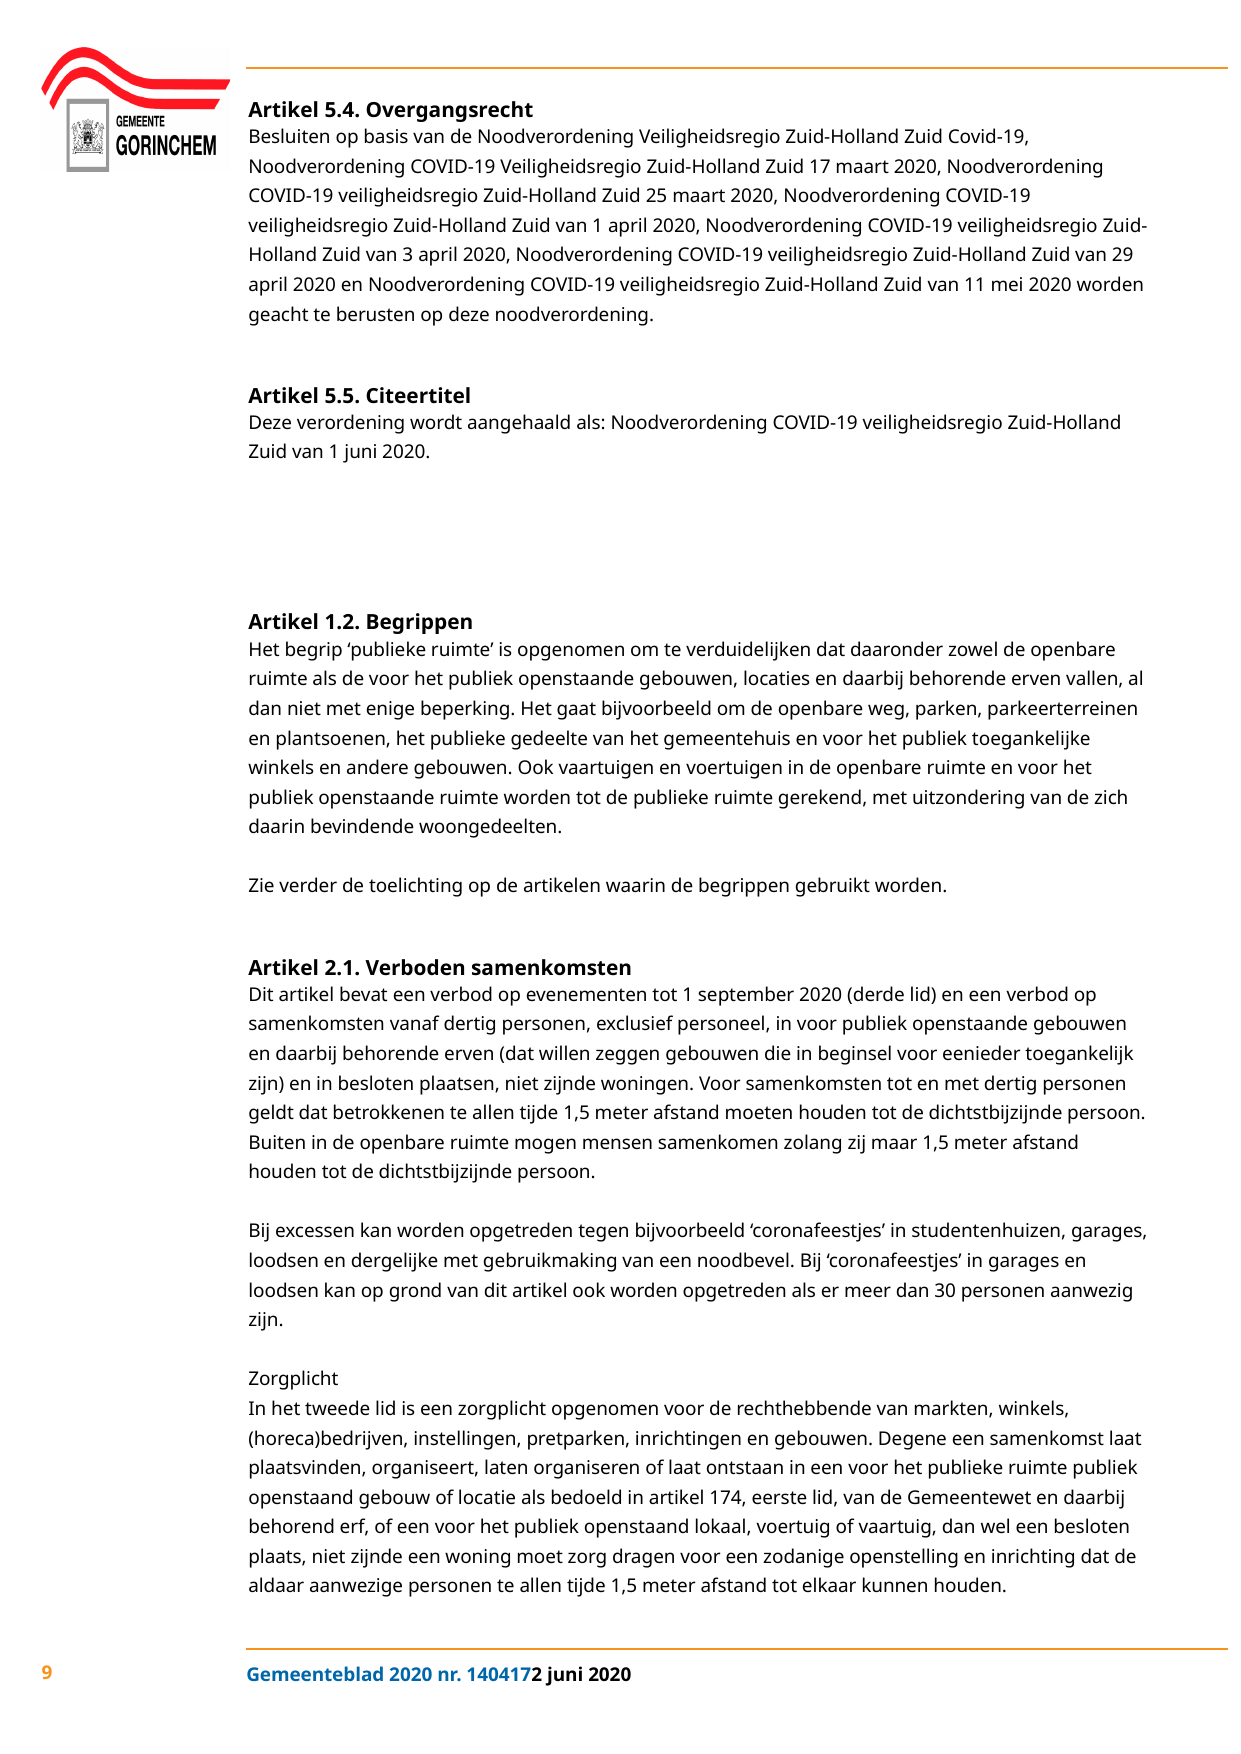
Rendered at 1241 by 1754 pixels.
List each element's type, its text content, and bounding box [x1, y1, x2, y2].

text Buiten in de openbare ruimte mogen mensen samenkomen zolang zij maar 1,5 meter afstand houden tot de dichtstbijzijnde persoon. [248, 1129, 1152, 1184]
text Noodverordening COVID-19 Veiligheidsregio Zuid-Holland Zuid 17 maart 2020, Noodverordening COVID-19 veiligheidsregio Zuid-Holland Zuid 25 maart 2020, Noodverordening COVID-19 veiligheidsregio Zuid-Holland Zuid van 1 april 2020, Noodverordening COVID-19 veiligheidsregio Zuid-Holland Zuid van 3 april 2020, Noodverordening COVID-19 veiligheidsregio Zuid-Holland Zuid van 29 april 2020 en Noodverordening COVID-19 veiligheidsregio Zuid-Holland Zuid van 11 mei 2020 worden geacht te berusten op deze noodverordening. [248, 153, 1152, 326]
text Het begrip ‘publieke ruimte’ is opgenomen om te verduidelijken dat daaronder zowel de openbare ruimte als de voor het publiek openstaande gebouwen, locaties en daarbij behorende erven vallen, al dan niet met enige beperking. Het gaat bijvoorbeeld om de openbare weg, parken, parkeerterreinen en plantsoenen, het publieke gedeelte van het gemeentehuis en voor het publiek toegankelijke winkels en andere gebouwen. Ook vaartuigen en voertuigen in de openbare ruimte en voor het publiek openstaande ruimte worden tot de publieke ruimte gerekend, met uitzondering van de zich daarin bevindende woongedeelten. [248, 636, 1152, 839]
text Artikel 5.4. Overgangsrecht [248, 95, 1152, 123]
text Zorgplicht [248, 1366, 1152, 1391]
text Artikel 1.2. Begrippen [248, 607, 1152, 636]
text Besluiten op basis van de Noodverordening Veiligheidsregio Zuid-Holland Zuid Covid-19, [248, 123, 1152, 149]
text Zie verder de toelichting op de artikelen waarin de begrippen gebruikt worden. [248, 873, 1152, 898]
text Artikel 2.1. Verboden samenkomsten [248, 953, 1152, 981]
text In het tweede lid is een zorgplicht opgenomen voor de rechthebbende van markten, winkels, (horeca)bedrijven, instellingen, pretparken, inrichtingen en gebouwen. Degene een samenkomst laat plaatsvinden, organiseert, laten organiseren of laat ontstaan in een voor het publieke ruimte publiek openstaand gebouw of locatie als bedoeld in artikel 174, eerste lid, van de Gemeentewet en daarbij behorend erf, of een voor het publiek openstaand lokaal, voertuig of vaartuig, dan wel een besloten plaats, niet zijnde een woning moet zorg dragen voor een zodanige openstelling en inrichting dat de aldaar aanwezige personen te allen tijde 1,5 meter afstand tot elkaar kunnen houden. [248, 1395, 1152, 1598]
text Dit artikel bevat een verbod op evenementen tot 1 september 2020 (derde lid) en een verbod op samenkomsten vanaf dertig personen, exclusief personeel, in voor publiek openstaande gebouwen en daarbij behorende erven (dat willen zeggen gebouwen die in beginsel voor eenieder toegankelijk zijn) en in besloten plaatsen, niet zijnde woningen. Voor samenkomsten tot en met dertig personen geldt dat betrokkenen te allen tijde 1,5 meter afstand moeten houden tot de dichtstbijzijnde persoon. [248, 981, 1152, 1125]
picture [41, 47, 231, 172]
text Artikel 5.5. Citeertitel [248, 381, 1152, 409]
text Bij excessen kan worden opgetreden tegen bijvoorbeeld ‘coronafeestjes’ in studentenhuizen, garages, loodsen en dergelijke met gebruikmaking van een noodbevel. Bij ‘coronafeestjes’ in garages en loodsen kan op grond van dit artikel ook worden opgetreden als er meer dan 30 personen aanwezig zijn. [248, 1218, 1152, 1332]
text Deze verordening wordt aangehaald als: Noodverordening COVID-19 veiligheidsregio Zuid-Holland Zuid van 1 juni 2020. [248, 409, 1152, 464]
